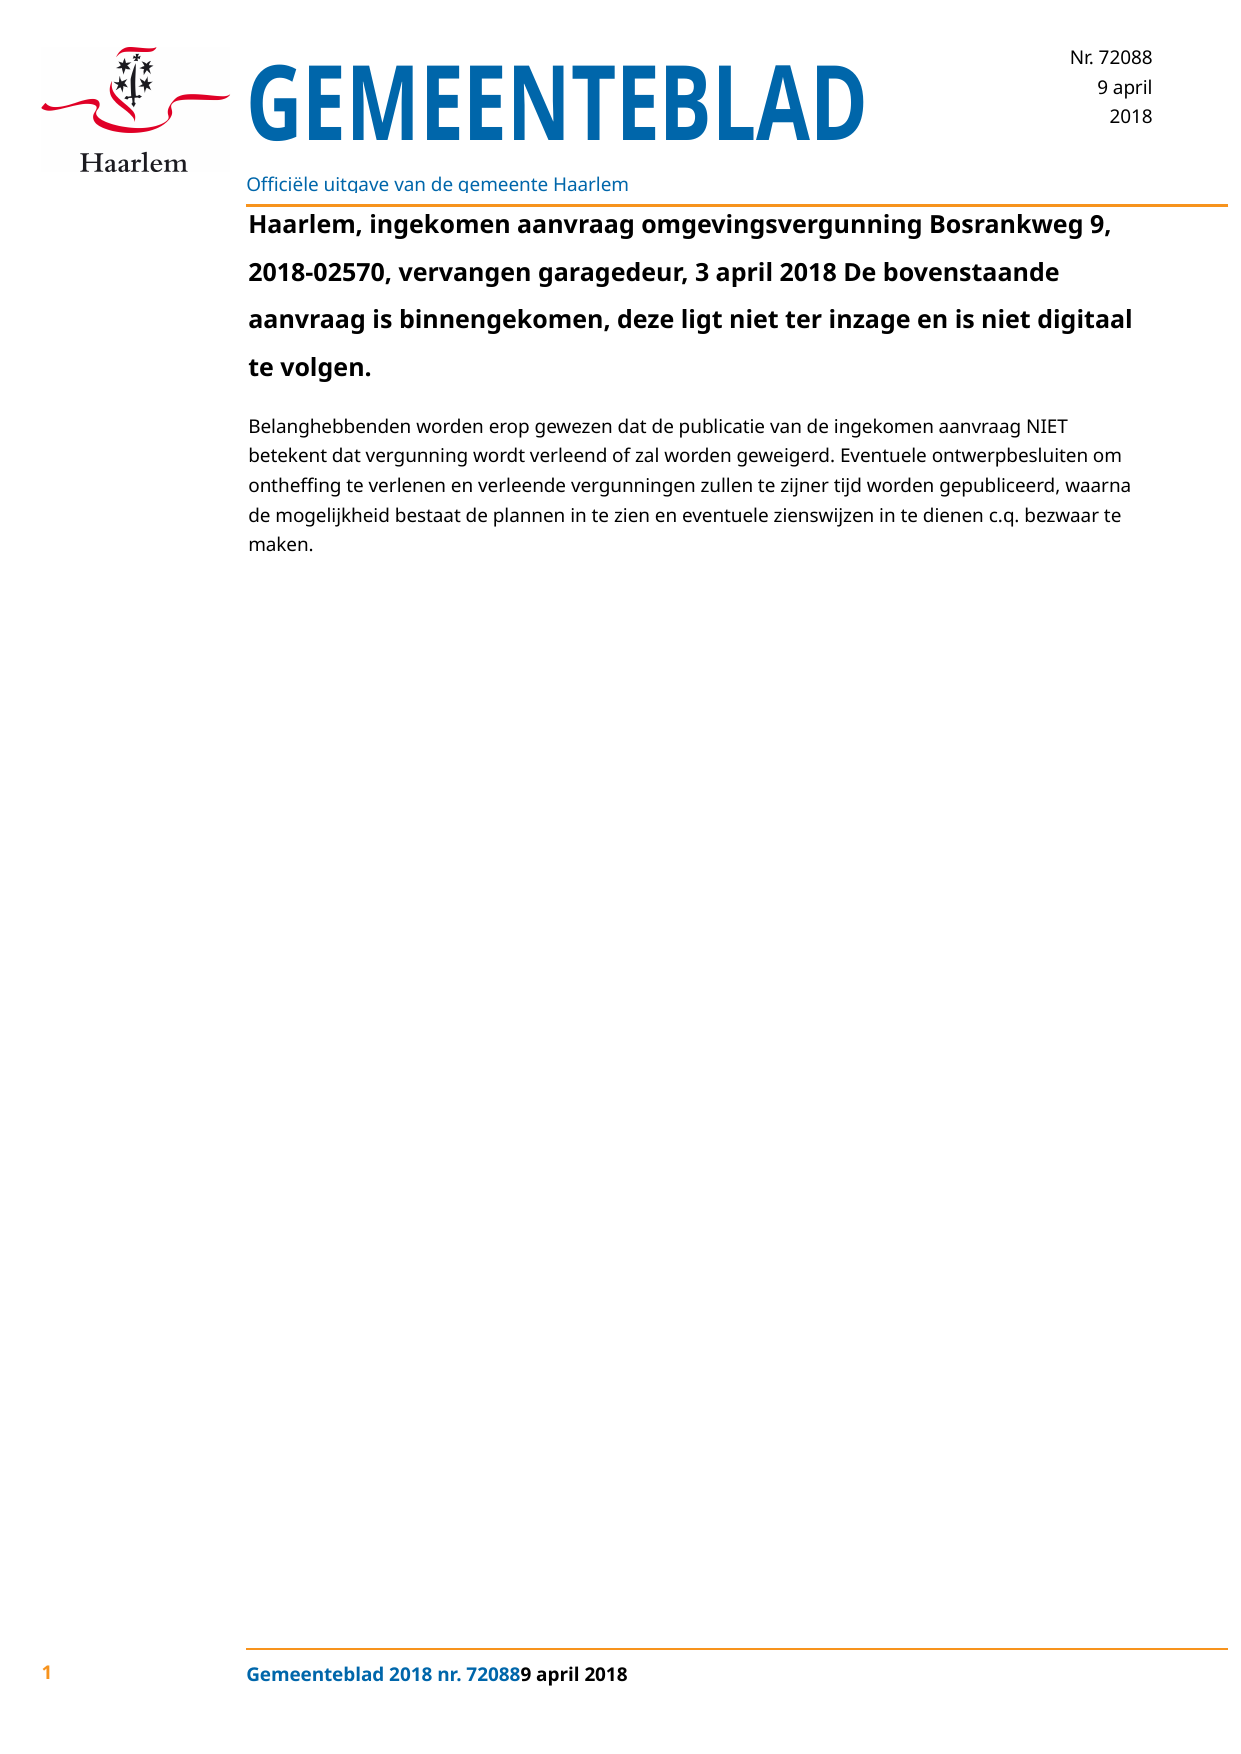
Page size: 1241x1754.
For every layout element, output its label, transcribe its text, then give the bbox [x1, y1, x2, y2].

text Belanghebbenden worden erop gewezen dat de publicatie van de ingekomen aanvraag NIET betekent dat vergunning wordt verleend of zal worden geweigerd. Eventuele ontwerpbesluiten om ontheffing te verlenen en verleende vergunningen zullen te zijner tijd worden gepubliceerd, waarna de mogelijkheid bestaat de plannen in te zien en eventuele zienswijzen in te dienen c.q. bezwaar te maken. [248, 413, 1152, 557]
picture [41, 47, 231, 172]
text Haarlem, ingekomen aanvraag omgevingsvergunning Bosrankweg 9, 2018-02570, vervangen garagedeur, 3 april 2018 De bovenstaande aanvraag is binnengekomen, deze ligt niet ter inzage en is niet digitaal te volgen. [248, 207, 1152, 384]
